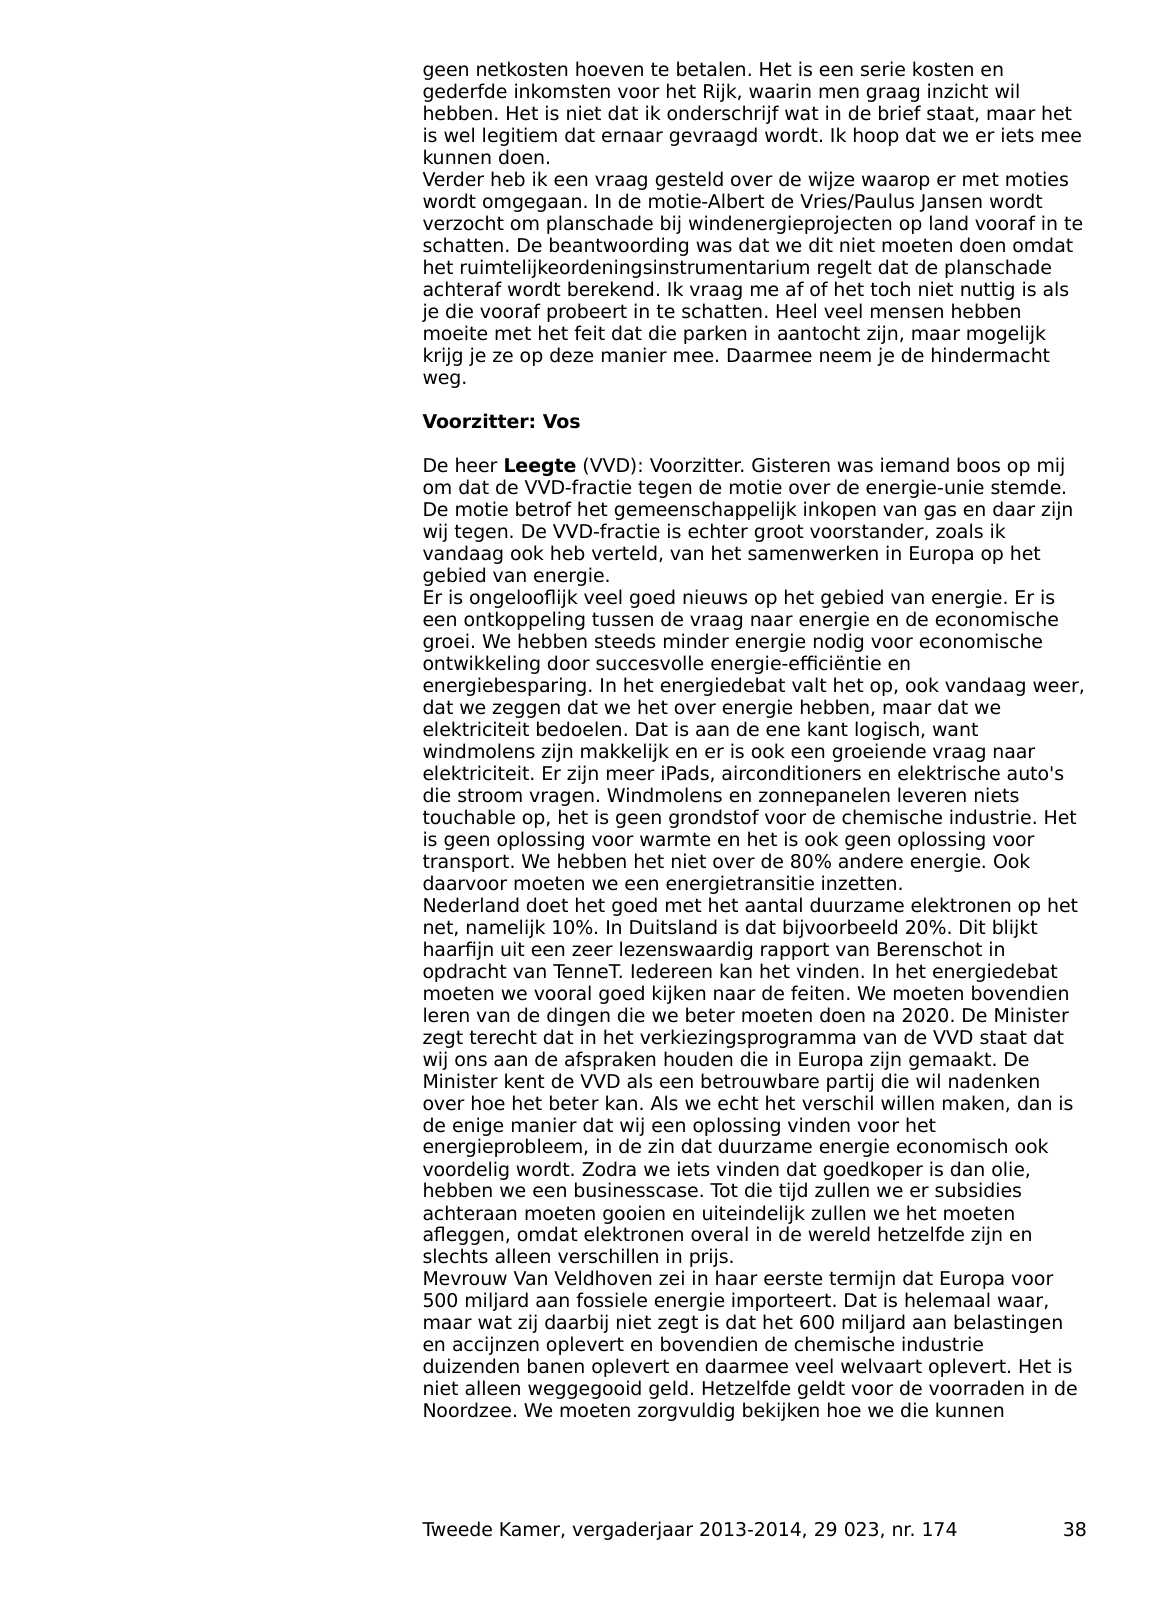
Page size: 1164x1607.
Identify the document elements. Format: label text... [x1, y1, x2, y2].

text Verder heb ik een vraag gesteld over de wijze waarop er met moties wordt omgegaan. In de motie-Albert de Vries/Paulus Jansen wordt verzocht om planschade bij windenergieprojecten op land vooraf in te schatten. De beantwoording was dat we dit niet moeten doen omdat het ruimtelijkeordeningsinstrumentarium regelt dat de planschade achteraf wordt berekend. Ik vraag me af of het toch niet nuttig is als je die vooraf probeert in te schatten. Heel veel mensen hebben moeite met het feit dat die parken in aantocht zijn, maar mogelijk krijg je ze op deze manier mee. Daarmee neem je de hindermacht weg. [422, 169, 1087, 389]
subtitle Voorzitter: Vos [422, 411, 1087, 433]
text Er is ongelooflijk veel goed nieuws op het gebied van energie. Er is een ontkoppeling tussen de vraag naar energie en de economische groei. We hebben steeds minder energie nodig voor economische ontwikkeling door succesvolle energie-efficiëntie en energiebesparing. In het energiedebat valt het op, ook vandaag weer, dat we zeggen dat we het over energie hebben, maar dat we elektriciteit bedoelen. Dat is aan de ene kant logisch, want windmolens zijn makkelijk en er is ook een groeiende vraag naar elektriciteit. Er zijn meer iPads, airconditioners en elektrische auto's die stroom vragen. Windmolens en zonnepanelen leveren niets touchable op, het is geen grondstof voor de chemische industrie. Het is geen oplossing voor warmte en het is ook geen oplossing voor transport. We hebben het niet over de 80% andere energie. Ook daarvoor moeten we een energietransitie inzetten. [422, 587, 1087, 895]
text De heer Leegte (VVD): Voorzitter. Gisteren was iemand boos op mij om dat de VVD-fractie tegen de motie over de energie-unie stemde. De motie betrof het gemeenschappelijk inkopen van gas en daar zijn wij tegen. De VVD-fractie is echter groot voorstander, zoals ik vandaag ook heb verteld, van het samenwerken in Europa op het gebied van energie. [422, 455, 1087, 587]
text Mevrouw Van Veldhoven zei in haar eerste termijn dat Europa voor 500 miljard aan fossiele energie importeert. Dat is helemaal waar, maar wat zij daarbij niet zegt is dat het 600 miljard aan belastingen en accijnzen oplevert en bovendien de chemische industrie duizenden banen oplevert en daarmee veel welvaart oplevert. Het is niet alleen weggegooid geld. Hetzelfde geldt voor de voorraden in de Noordzee. We moeten zorgvuldig bekijken hoe we die kunnen [422, 1268, 1087, 1422]
text geen netkosten hoeven te betalen. Het is een serie kosten en gederfde inkomsten voor het Rijk, waarin men graag inzicht wil hebben. Het is niet dat ik onderschrijf wat in de brief staat, maar het is wel legitiem dat ernaar gevraagd wordt. Ik hoop dat we er iets mee kunnen doen. [422, 59, 1087, 169]
text Nederland doet het goed met het aantal duurzame elektronen op het net, namelijk 10%. In Duitsland is dat bijvoorbeeld 20%. Dit blijkt haarfijn uit een zeer lezenswaardig rapport van Berenschot in opdracht van TenneT. Iedereen kan het vinden. In het energiedebat moeten we vooral goed kijken naar de feiten. We moeten bovendien leren van de dingen die we beter moeten doen na 2020. De Minister zegt terecht dat in het verkiezingsprogramma van de VVD staat dat wij ons aan de afspraken houden die in Europa zijn gemaakt. De Minister kent de VVD als een betrouwbare partij die wil nadenken over hoe het beter kan. Als we echt het verschil willen maken, dan is de enige manier dat wij een oplossing vinden voor het energieprobleem, in de zin dat duurzame energie economisch ook voordelig wordt. Zodra we iets vinden dat goedkoper is dan olie, hebben we een businesscase. Tot die tijd zullen we er subsidies achteraan moeten gooien en uiteindelijk zullen we het moeten afleggen, omdat elektronen overal in de wereld hetzelfde zijn en slechts alleen verschillen in prijs. [422, 895, 1087, 1268]
